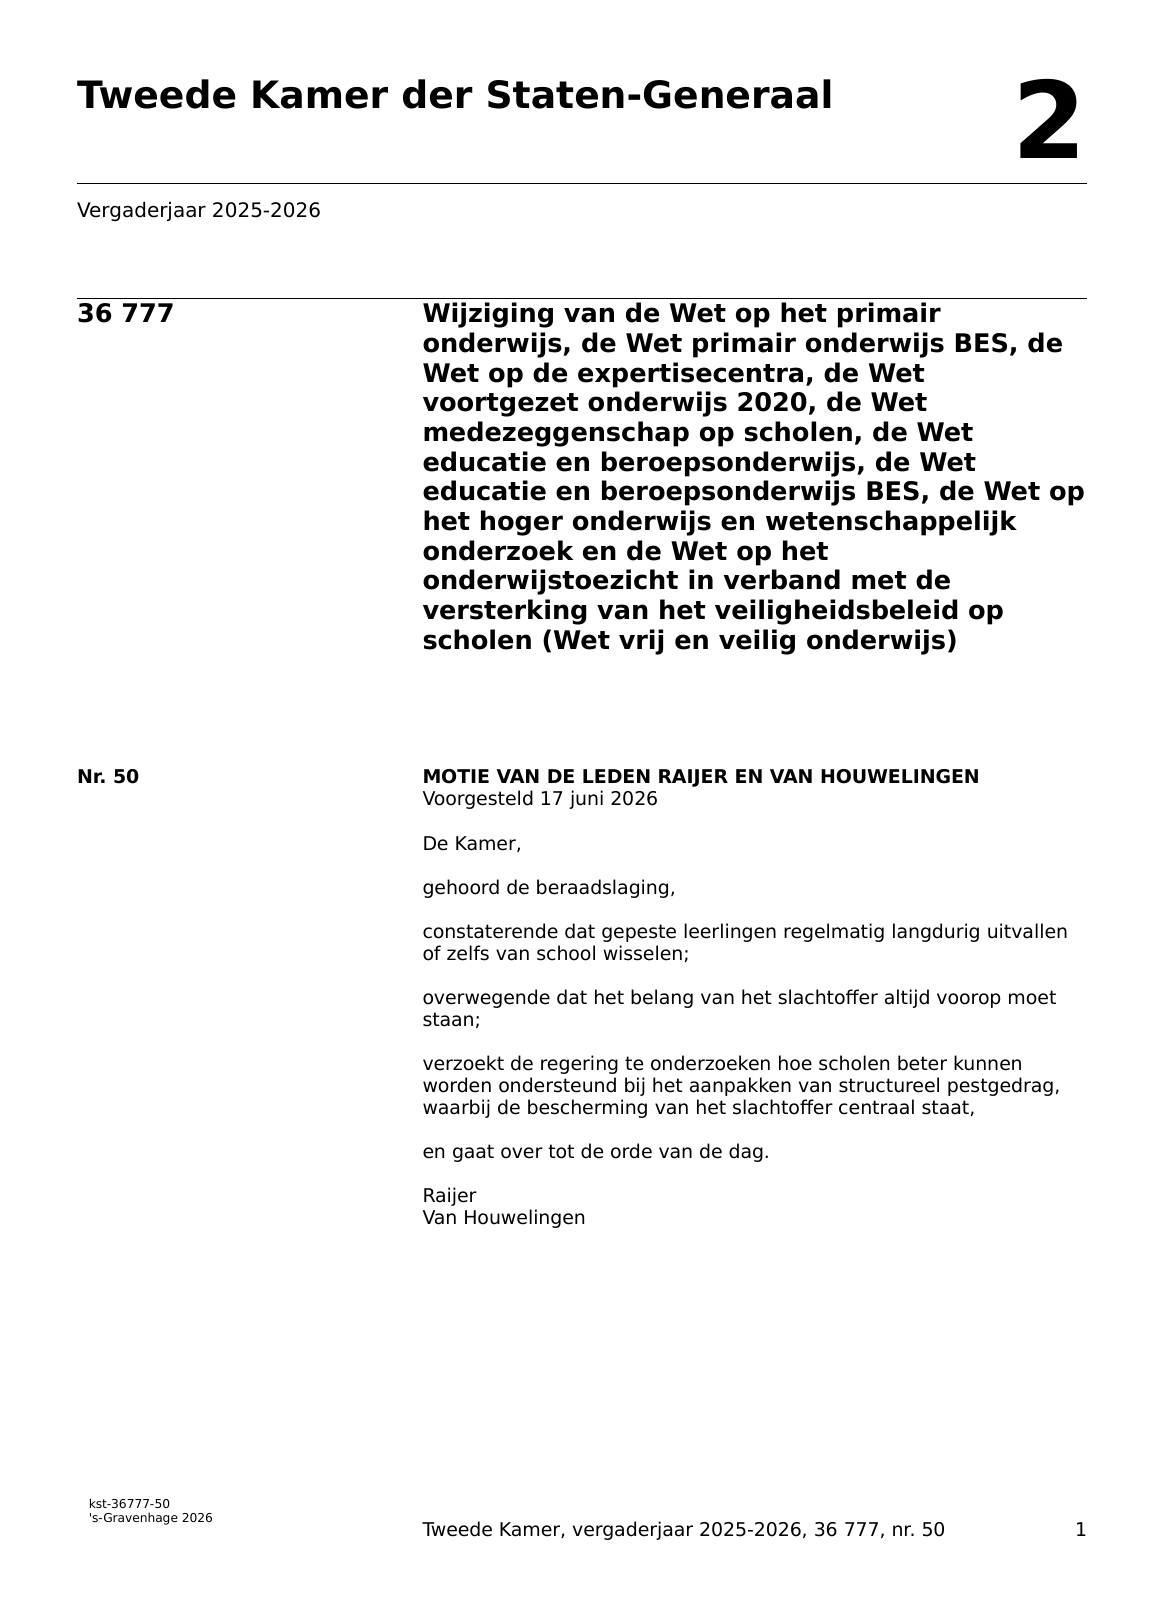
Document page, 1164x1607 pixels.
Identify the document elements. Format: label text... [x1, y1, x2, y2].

table_header 2 [886, 59, 1087, 183]
table_header Tweede Kamer der Staten-Generaal [77, 59, 886, 183]
subtitle Nr. 50 MOTIE VAN DE LEDEN RAIJER EN VAN HOUWELINGEN [77, 766, 1087, 788]
text overwegende dat het belang van het slachtoffer altijd voorop moet staan; [422, 987, 1087, 1031]
text verzoekt de regering te onderzoeken hoe scholen beter kunnen worden ondersteund bij het aanpakken van structureel pestgedrag, waarbij de bescherming van het slachtoffer centraal staat, [422, 1053, 1087, 1119]
text Raijer [422, 1185, 1087, 1207]
text Voorgesteld 17 juni 2026 [422, 788, 1087, 810]
text gehoord de beraadslaging, [422, 877, 1087, 898]
table_cell Vergaderjaar 2025-2026 [77, 184, 1087, 298]
text De Kamer, [422, 832, 1087, 854]
text kst-36777-50 [88, 1497, 323, 1511]
text Van Houwelingen [422, 1207, 1087, 1229]
text constaterende dat gepeste leerlingen regelmatig langdurig uitvallen of zelfs van school wisselen; [422, 921, 1087, 965]
text en gaat over tot de orde van de dag. [422, 1141, 1087, 1163]
text 's-Gravenhage 2026 [88, 1511, 323, 1525]
subtitle 36 777 Wijziging van de Wet op het primair onderwijs, de Wet primair onderwijs BES, de Wet op de expertisecentra, de Wet voortgezet onderwijs 2020, de Wet medezeggenschap op scholen, de Wet educatie en beroepsonderwijs, de Wet educatie en beroepsonderwijs BES, de Wet op het hoger onderwijs en wetenschappelijk onderzoek en de Wet op het onderwijstoezicht in verband met de versterking van het veiligheidsbeleid op scholen (Wet vrij en veilig onderwijs) [77, 299, 1087, 655]
